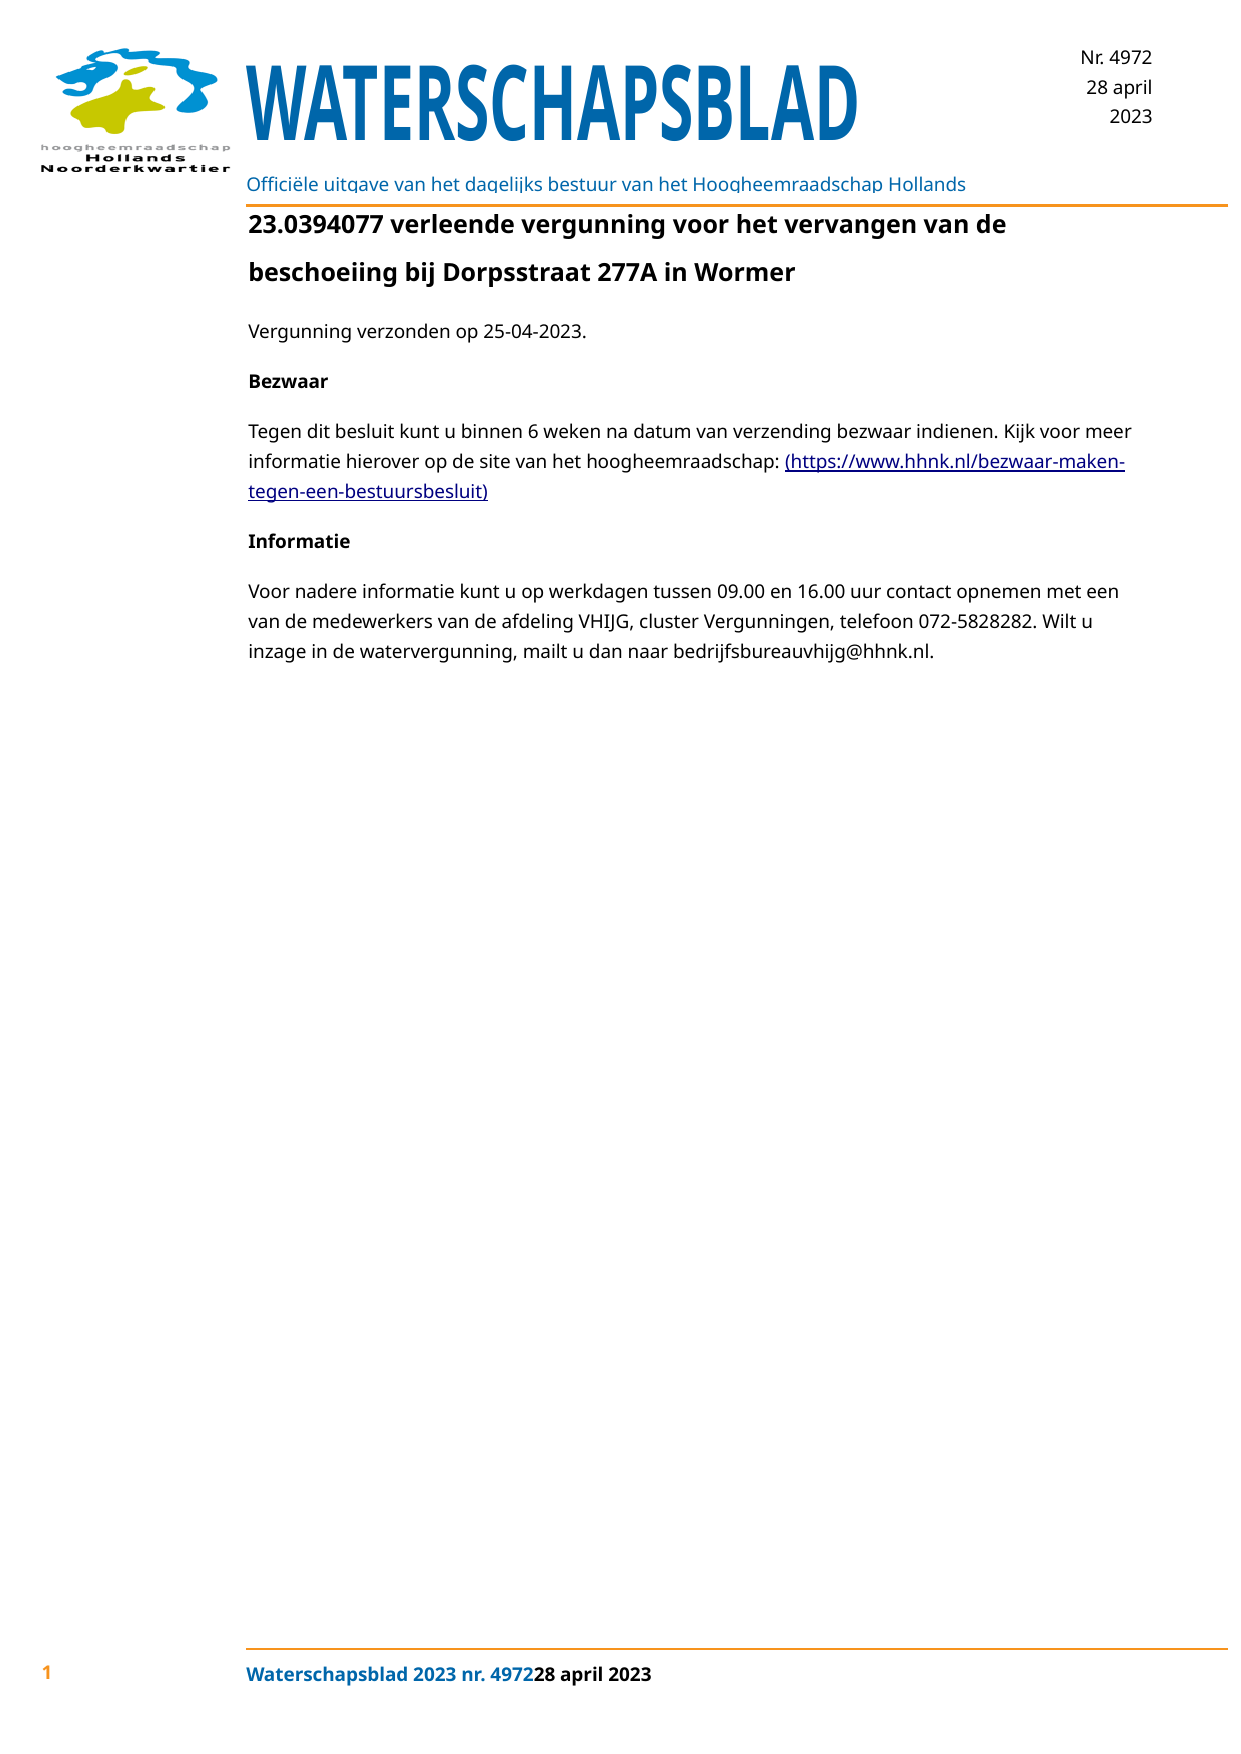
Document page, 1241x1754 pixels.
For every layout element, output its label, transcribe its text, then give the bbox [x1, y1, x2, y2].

text Voor nadere informatie kunt u op werkdagen tussen 09.00 en 16.00 uur contact opnemen met een van de medewerkers van de afdeling VHIJG, cluster Vergunningen, telefoon 072-5828282. Wilt u inzage in de watervergunning, mailt u dan naar bedrijfsbureauvhijg@hhnk.nl. [248, 579, 1152, 664]
text Informatie [248, 528, 1152, 554]
text Bezwaar [248, 368, 1152, 394]
text Tegen dit besluit kunt u binnen 6 weken na datum van verzending bezwaar indienen. Kijk voor meer informatie hierover op de site van het hoogheemraadschap: (https://www.hhnk.nl/bezwaar-maken-tegen-een-bestuursbesluit) [248, 419, 1152, 504]
text Vergunning verzonden op 25-04-2023. [248, 318, 1152, 344]
picture [41, 47, 231, 172]
text 23.0394077 verleende vergunning voor het vervangen van de beschoeiing bij Dorpsstraat 277A in Wormer [248, 207, 1152, 288]
